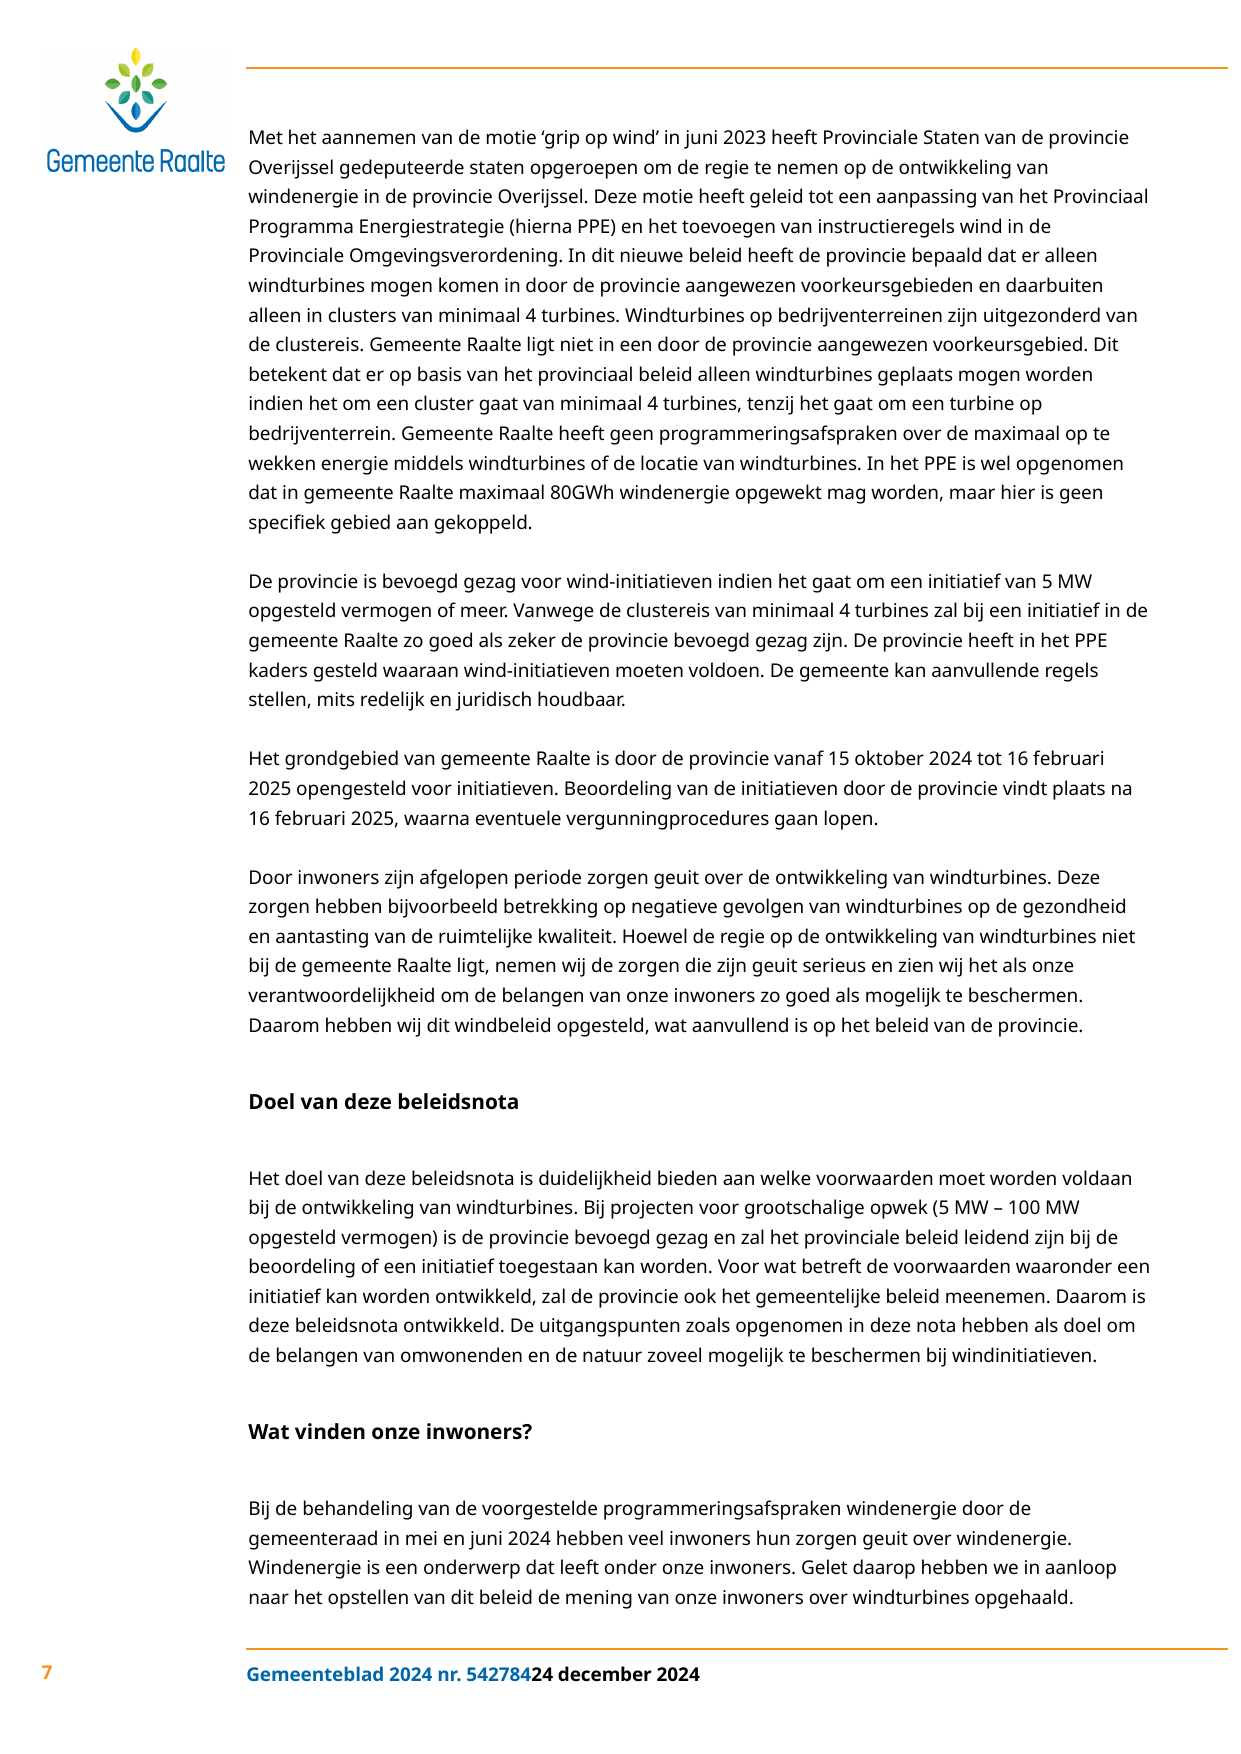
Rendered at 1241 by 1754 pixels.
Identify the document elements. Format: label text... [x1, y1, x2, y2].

text Het doel van deze beleidsnota is duidelijkheid bieden aan welke voorwaarden moet worden voldaan bij de ontwikkeling van windturbines. Bij projecten voor grootschalige opwek (5 MW – 100 MW opgesteld vermogen) is de provincie bevoegd gezag en zal het provinciale beleid leidend zijn bij de beoordeling of een initiatief toegestaan kan worden. Voor wat betreft de voorwaarden waaronder een initiatief kan worden ontwikkeld, zal de provincie ook het gemeentelijke beleid meenemen. Daarom is deze beleidsnota ontwikkeld. De uitgangspunten zoals opgenomen in deze nota hebben als doel om de belangen van omwonenden en de natuur zoveel mogelijk te beschermen bij windinitiatieven. [248, 1165, 1152, 1368]
picture [41, 47, 231, 172]
text Door inwoners zijn afgelopen periode zorgen geuit over de ontwikkeling van windturbines. Deze zorgen hebben bijvoorbeeld betrekking op negatieve gevolgen van windturbines op de gezondheid en aantasting van de ruimtelijke kwaliteit. Hoewel de regie op de ontwikkeling van windturbines niet bij de gemeente Raalte ligt, nemen wij de zorgen die zijn geuit serieus en zien wij het als onze verantwoordelijkheid om de belangen van onze inwoners zo goed als mogelijk te beschermen. Daarom hebben wij dit windbeleid opgesteld, wat aanvullend is op het beleid van de provincie. [248, 864, 1152, 1038]
text Met het aannemen van de motie ‘grip op wind’ in juni 2023 heeft Provinciale Staten van de provincie Overijssel gedeputeerde staten opgeroepen om de regie te nemen op de ontwikkeling van windenergie in de provincie Overijssel. Deze motie heeft geleid tot een aanpassing van het Provinciaal Programma Energiestrategie (hierna PPE) en het toevoegen van instructieregels wind in de Provinciale Omgevingsverordening. In dit nieuwe beleid heeft de provincie bepaald dat er alleen windturbines mogen komen in door de provincie aangewezen voorkeursgebieden en daarbuiten alleen in clusters van minimaal 4 turbines. Windturbines op bedrijventerreinen zijn uitgezonderd van de clustereis. Gemeente Raalte ligt niet in een door de provincie aangewezen voorkeursgebied. Dit betekent dat er op basis van het provinciaal beleid alleen windturbines geplaats mogen worden indien het om een cluster gaat van minimaal 4 turbines, tenzij het gaat om een turbine op bedrijventerrein. Gemeente Raalte heeft geen programmeringsafspraken over de maximaal op te wekken energie middels windturbines of de locatie van windturbines. In het PPE is wel opgenomen dat in gemeente Raalte maximaal 80GWh windenergie opgewekt mag worden, maar hier is geen specifiek gebied aan gekoppeld. [248, 124, 1152, 535]
text Bij de behandeling van de voorgestelde programmeringsafspraken windenergie door de gemeenteraad in mei en juni 2024 hebben veel inwoners hun zorgen geuit over windenergie. Windenergie is een onderwerp dat leeft onder onze inwoners. Gelet daarop hebben we in aanloop naar het opstellen van dit beleid de mening van onze inwoners over windturbines opgehaald. [248, 1495, 1152, 1610]
text Wat vinden onze inwoners? [248, 1417, 1152, 1446]
text De provincie is bevoegd gezag voor wind-initiatieven indien het gaat om een initiatief van 5 MW opgesteld vermogen of meer. Vanwege de clustereis van minimaal 4 turbines zal bij een initiatief in de gemeente Raalte zo goed als zeker de provincie bevoegd gezag zijn. De provincie heeft in het PPE kaders gesteld waaraan wind-initiatieven moeten voldoen. De gemeente kan aanvullende regels stellen, mits redelijk en juridisch houdbaar. [248, 568, 1152, 712]
text Het grondgebied van gemeente Raalte is door de provincie vanaf 15 oktober 2024 tot 16 februari 2025 opengesteld voor initiatieven. Beoordeling van de initiatieven door de provincie vindt plaats na 16 februari 2025, waarna eventuele vergunningprocedures gaan lopen. [248, 746, 1152, 831]
text Doel van deze beleidsnota [248, 1087, 1152, 1116]
